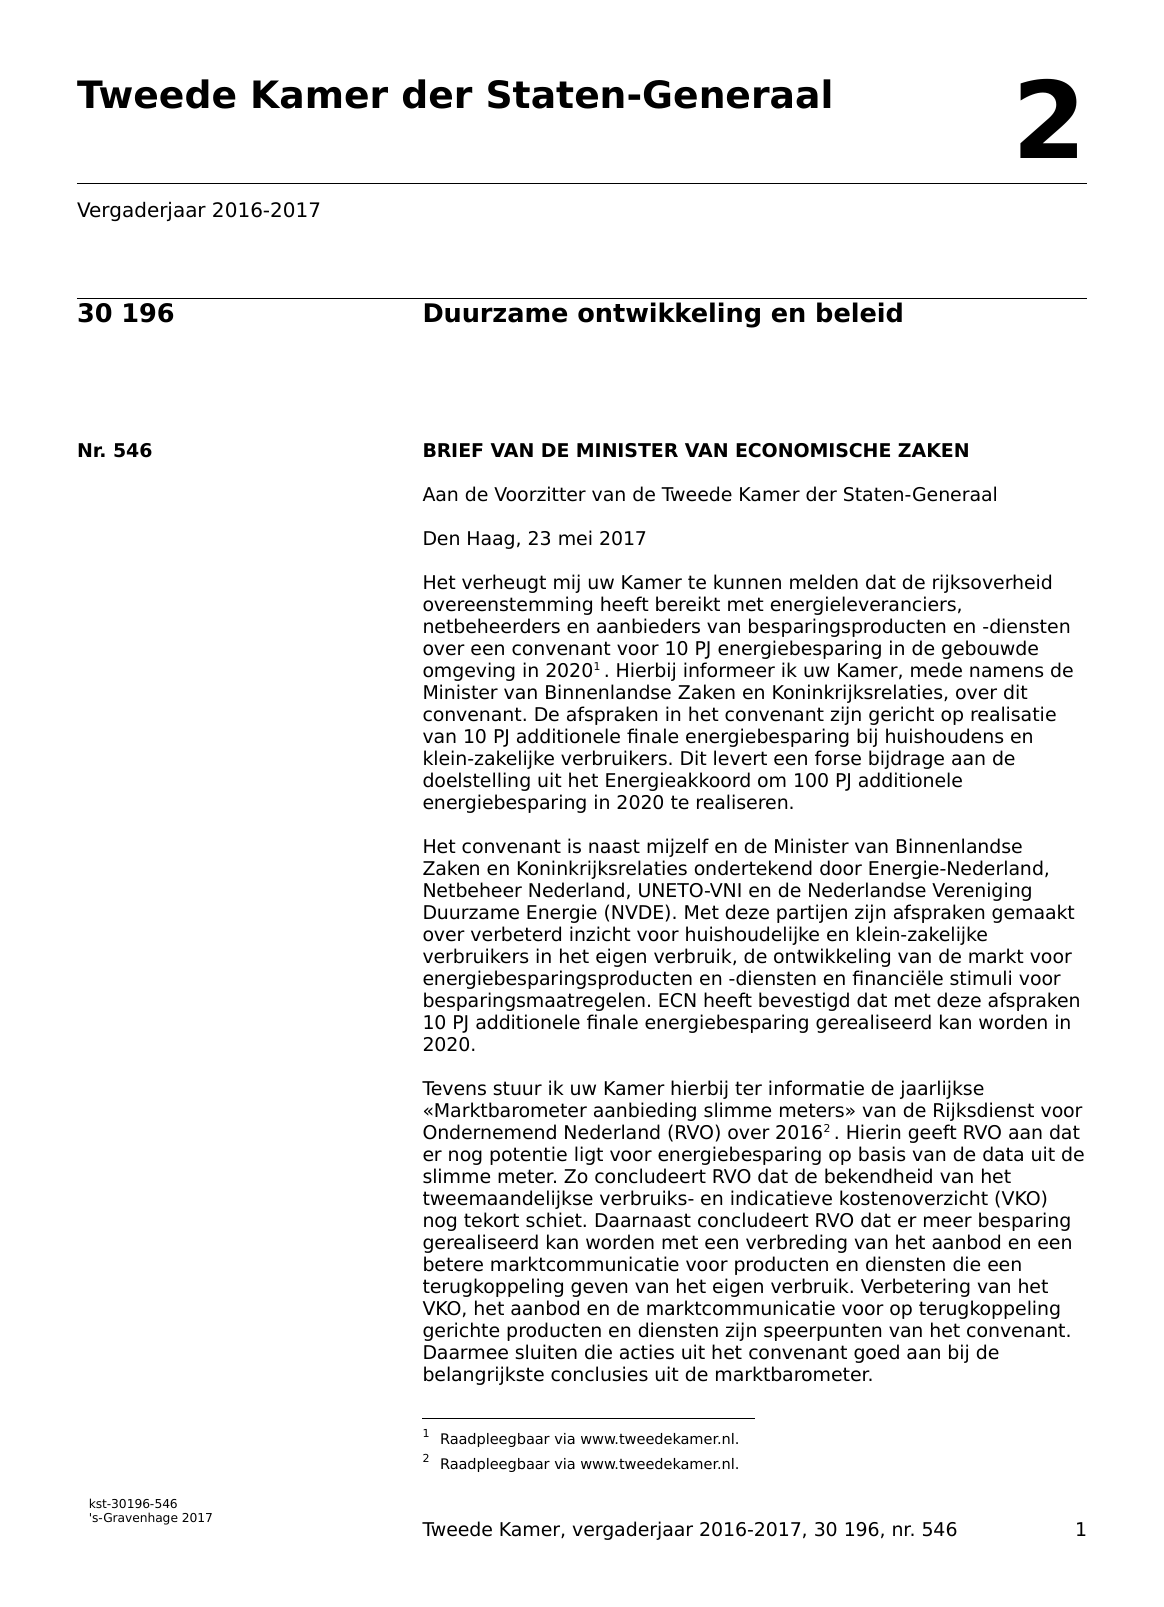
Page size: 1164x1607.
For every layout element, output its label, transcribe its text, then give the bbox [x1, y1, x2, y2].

table_cell Vergaderjaar 2016-2017 [77, 184, 1087, 298]
table_header 2 [886, 59, 1087, 183]
subtitle Nr. 546 BRIEF VAN DE MINISTER VAN ECONOMISCHE ZAKEN [77, 440, 1087, 462]
text 's-Gravenhage 2017 [88, 1511, 323, 1525]
text Tevens stuur ik uw Kamer hierbij ter informatie de jaarlijkse «Marktbarometer aanbieding slimme meters» van de Rijksdienst voor Ondernemend Nederland (RVO) over 2016. Hierin geeft RVO aan dat er nog potentie ligt voor energiebesparing op basis van de data uit de slimme meter. Zo concludeert RVO dat de bekendheid van het tweemaandelijkse verbruiks- en indicatieve kostenoverzicht (VKO) nog tekort schiet. Daarnaast concludeert RVO dat er meer besparing gerealiseerd kan worden met een verbreding van het aanbod en een betere marktcommunicatie voor producten en diensten die een terugkoppeling geven van het eigen verbruik. Verbetering van het VKO, het aanbod en de marktcommunicatie voor op terugkoppeling gerichte producten en diensten zijn speerpunten van het convenant. Daarmee sluiten die acties uit het convenant goed aan bij de belangrijkste conclusies uit de marktbarometer. [422, 1078, 1087, 1386]
text Het convenant is naast mijzelf en de Minister van Binnenlandse Zaken en Koninkrijksrelaties ondertekend door Energie-Nederland, Netbeheer Nederland, UNETO-VNI en de Nederlandse Vereniging Duurzame Energie (NVDE). Met deze partijen zijn afspraken gemaakt over verbeterd inzicht voor huishoudelijke en klein-zakelijke verbruikers in het eigen verbruik, de ontwikkeling van de markt voor energiebesparingsproducten en -diensten en financiële stimuli voor besparingsmaatregelen. ECN heeft bevestigd dat met deze afspraken 10 PJ additionele finale energiebesparing gerealiseerd kan worden in 2020. [422, 836, 1087, 1056]
text Raadpleegbaar via www.tweedekamer.nl. [422, 1452, 1087, 1474]
text Aan de Voorzitter van de Tweede Kamer der Staten-Generaal [422, 484, 1087, 506]
text Raadpleegbaar via www.tweedekamer.nl. [422, 1427, 1087, 1449]
text Het verheugt mij uw Kamer te kunnen melden dat de rijksoverheid overeenstemming heeft bereikt met energieleveranciers, netbeheerders en aanbieders van besparingsproducten en -diensten over een convenant voor 10 PJ energiebesparing in de gebouwde omgeving in 2020. Hierbij informeer ik uw Kamer, mede namens de Minister van Binnenlandse Zaken en Koninkrijksrelaties, over dit convenant. De afspraken in het convenant zijn gericht op realisatie van 10 PJ additionele finale energiebesparing bij huishoudens en klein-zakelijke verbruikers. Dit levert een forse bijdrage aan de doelstelling uit het Energieakkoord om 100 PJ additionele energiebesparing in 2020 te realiseren. [422, 572, 1087, 814]
text kst-30196-546 [88, 1497, 323, 1511]
subtitle 30 196 Duurzame ontwikkeling en beleid [77, 299, 1087, 329]
text Den Haag, 23 mei 2017 [422, 528, 1087, 550]
table_header Tweede Kamer der Staten-Generaal [77, 59, 886, 183]
